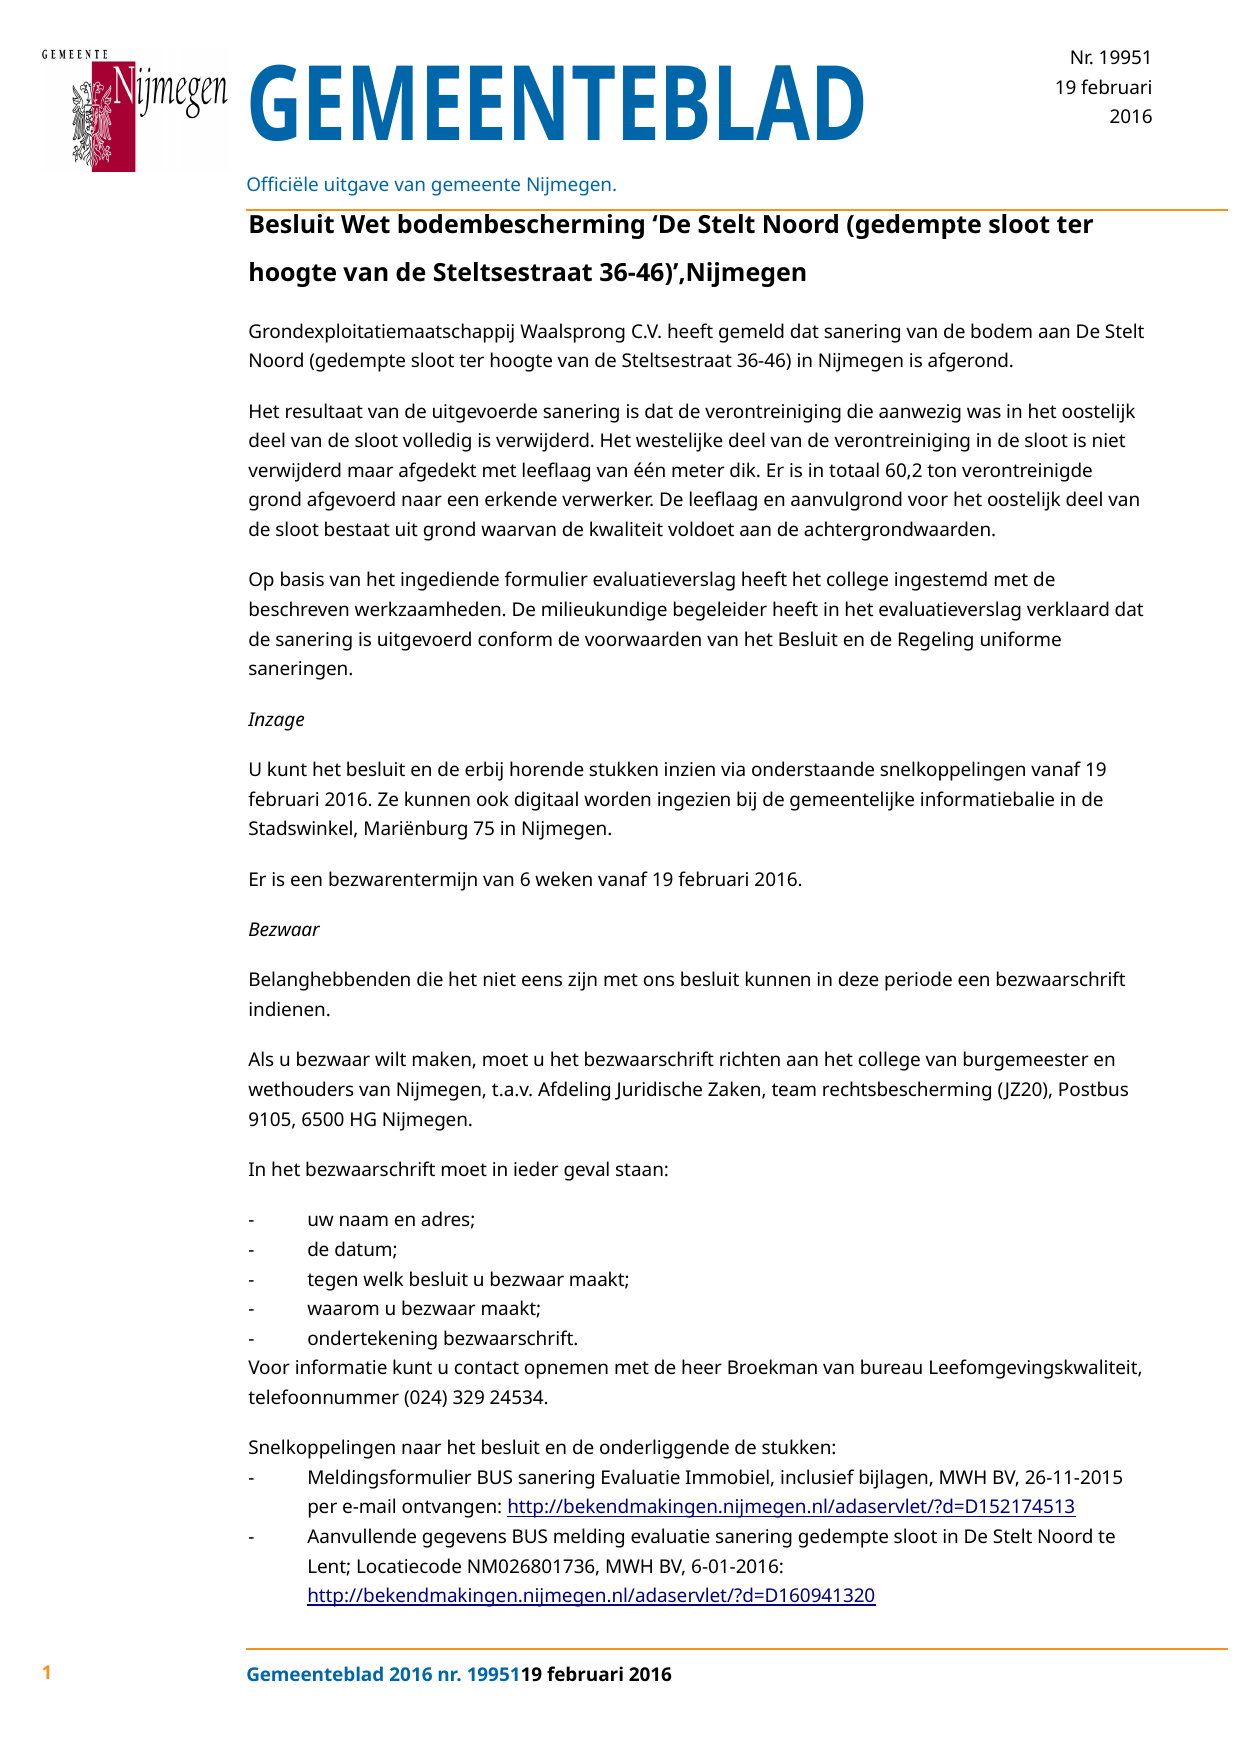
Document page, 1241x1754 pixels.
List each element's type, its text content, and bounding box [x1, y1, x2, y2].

text In het bezwaarschrift moet in ieder geval staan: [248, 1156, 1152, 1182]
text Inzage [248, 706, 1152, 732]
text Besluit Wet bodembescherming ‘De Stelt Noord (gedempte sloot ter hoogte van de Steltsestraat 36-46)’,Nijmegen [248, 211, 1152, 288]
list Meldingsformulier BUS sanering Evaluatie Immobiel, inclusief bijlagen, MWH BV, 26-11-2015 per e-mail ontvangen: http://bekendmakingen.nijmegen.nl/adaservlet/?d=D152174513 [248, 1464, 1152, 1519]
text Op basis van het ingediende formulier evaluatieverslag heeft het college ingestemd met de beschreven werkzaamheden. De milieukundige begeleider heeft in het evaluatieverslag verklaard dat de sanering is uitgevoerd conform de voorwaarden van het Besluit en de Regeling uniforme saneringen. [248, 567, 1152, 681]
text Bezwaar [248, 916, 1152, 942]
text Als u bezwaar wilt maken, moet u het bezwaarschrift richten aan het college van burgemeester en wethouders van Nijmegen, t.a.v. Afdeling Juridische Zaken, team rechtsbescherming (JZ20), Postbus 9105, 6500 HG Nijmegen. [248, 1047, 1152, 1132]
text Snelkoppelingen naar het besluit en de onderliggende de stukken: [248, 1434, 1152, 1460]
list waarom u bezwaar maakt; [248, 1295, 1152, 1321]
text Grondexploitatiemaatschappij Waalsprong C.V. heeft gemeld dat sanering van de bodem aan De Stelt Noord (gedempte sloot ter hoogte van de Steltsestraat 36-46) in Nijmegen is afgerond. [248, 318, 1152, 373]
text Belanghebbenden die het niet eens zijn met ons besluit kunnen in deze periode een bezwaarschrift indienen. [248, 967, 1152, 1022]
text Er is een bezwarentermijn van 6 weken vanaf 19 februari 2016. [248, 866, 1152, 892]
list uw naam en adres; [248, 1207, 1152, 1232]
text Het resultaat van de uitgevoerde sanering is dat de verontreiniging die aanwezig was in het oostelijk deel van de sloot volledig is verwijderd. Het westelijke deel van de verontreiniging in de sloot is niet verwijderd maar afgedekt met leeflaag van één meter dik. Er is in totaal 60,2 ton verontreinigde grond afgevoerd naar een erkende verwerker. De leeflaag en aanvulgrond voor het oostelijk deel van de sloot bestaat uit grond waarvan de kwaliteit voldoet aan de achtergrondwaarden. [248, 398, 1152, 542]
text U kunt het besluit en de erbij horende stukken inzien via onderstaande snelkoppelingen vanaf 19 februari 2016. Ze kunnen ook digitaal worden ingezien bij de gemeentelijke informatiebalie in de Stadswinkel, Mariënburg 75 in Nijmegen. [248, 756, 1152, 841]
list de datum; [248, 1236, 1152, 1262]
picture [41, 47, 231, 172]
list ondertekening bezwaarschrift. [248, 1325, 1152, 1351]
text Voor informatie kunt u contact opnemen met de heer Broekman van bureau Leefomgevingskwaliteit, telefoonnummer (024) 329 24534. [248, 1354, 1152, 1410]
list tegen welk besluit u bezwaar maakt; [248, 1266, 1152, 1292]
list Aanvullende gegevens BUS melding evaluatie sanering gedempte sloot in De Stelt Noord te Lent; Locatiecode NM026801736, MWH BV, 6-01-2016: http://bekendmakingen.nijmegen.nl/adaservlet/?d=D160941320 [248, 1523, 1152, 1608]
